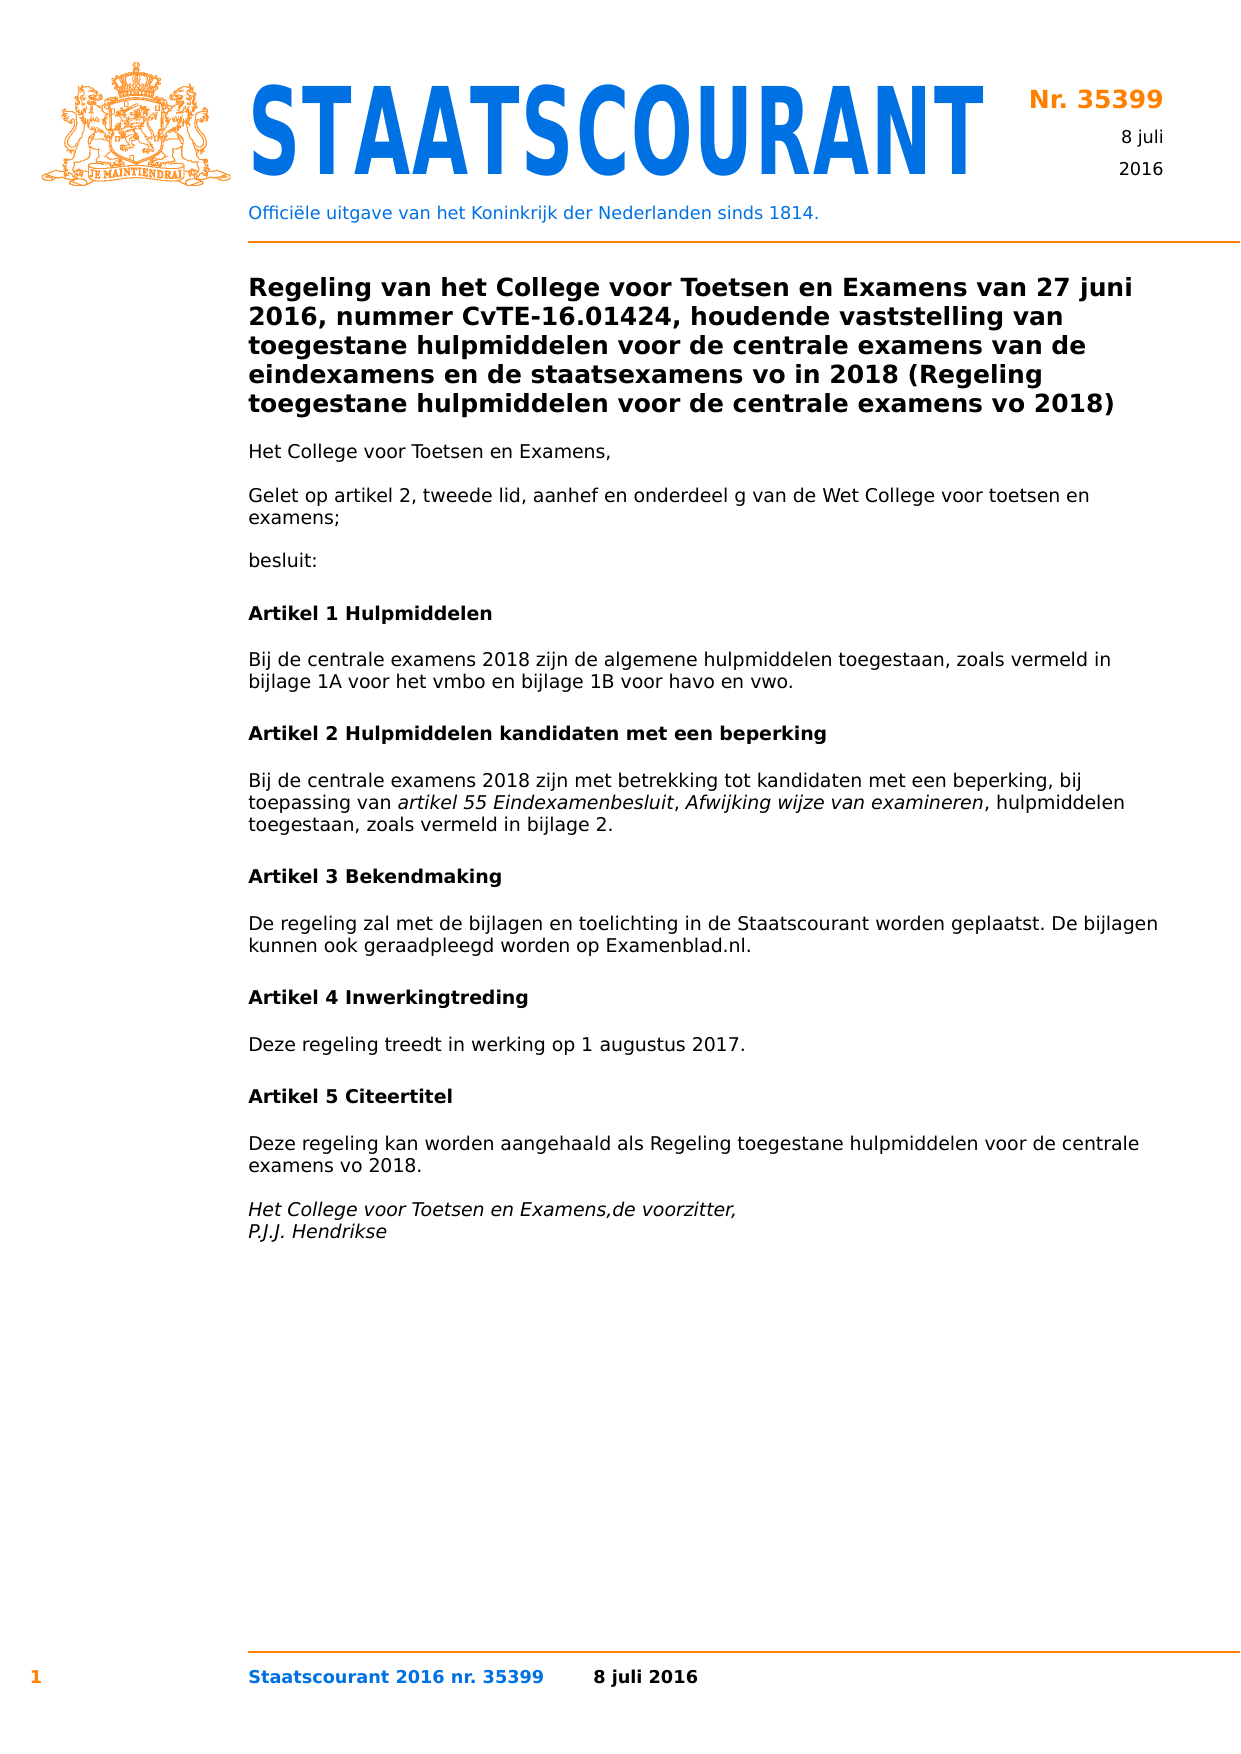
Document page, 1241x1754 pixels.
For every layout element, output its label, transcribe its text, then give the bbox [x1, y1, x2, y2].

subtitle Artikel 5 Citeertitel [248, 1086, 1163, 1108]
text besluit: [248, 550, 1163, 572]
table_header [25, 62, 248, 241]
subtitle Artikel 2 Hulpmiddelen kandidaten met een beperking [248, 723, 1163, 745]
text Bij de centrale examens 2018 zijn met betrekking tot kandidaten met een beperking, bij toepassing van artikel 55 Eindexamenbesluit, Afwijking wijze van examineren, hulpmiddelen toegestaan, zoals vermeld in bijlage 2. [248, 770, 1163, 836]
subtitle Regeling van het College voor Toetsen en Examens van 27 juni 2016, nummer CvTE-16.01424, houdende vaststelling van toegestane hulpmiddelen voor de centrale examens van de eindexamens en de staatsexamens vo in 2018 (Regeling toegestane hulpmiddelen voor de centrale examens vo 2018) [248, 273, 1163, 419]
text De regeling zal met de bijlagen en toelichting in de Staatscourant worden geplaatst. De bijlagen kunnen ook geraadpleegd worden op Examenblad.nl. [248, 913, 1163, 957]
table_cell 8 juli [998, 121, 1240, 153]
table_header STAATSCOURANT [248, 62, 998, 203]
text Gelet op artikel 2, tweede lid, aanhef en onderdeel g van de Wet College voor toetsen en examens; [248, 484, 1163, 528]
subtitle Artikel 4 Inwerkingtreding [248, 987, 1163, 1009]
table_cell Officiële uitgave van het Koninkrijk der Nederlanden sinds 1814. [248, 203, 1240, 241]
table_header Nr. 35399 [998, 62, 1240, 121]
text Het College voor Toetsen en Examens,de voorzitter, P.J.J. Hendrikse [248, 1199, 1163, 1243]
table_cell 2016 [998, 153, 1240, 203]
text Deze regeling treedt in werking op 1 augustus 2017. [248, 1034, 1163, 1056]
text Deze regeling kan worden aangehaald als Regeling toegestane hulpmiddelen voor de centrale examens vo 2018. [248, 1133, 1163, 1177]
picture [41, 62, 231, 186]
subtitle Artikel 1 Hulpmiddelen [248, 602, 1163, 624]
subtitle Artikel 3 Bekendmaking [248, 866, 1163, 888]
text Het College voor Toetsen en Examens, [248, 441, 1163, 463]
text Bij de centrale examens 2018 zijn de algemene hulpmiddelen toegestaan, zoals vermeld in bijlage 1A voor het vmbo en bijlage 1B voor havo en vwo. [248, 649, 1163, 693]
